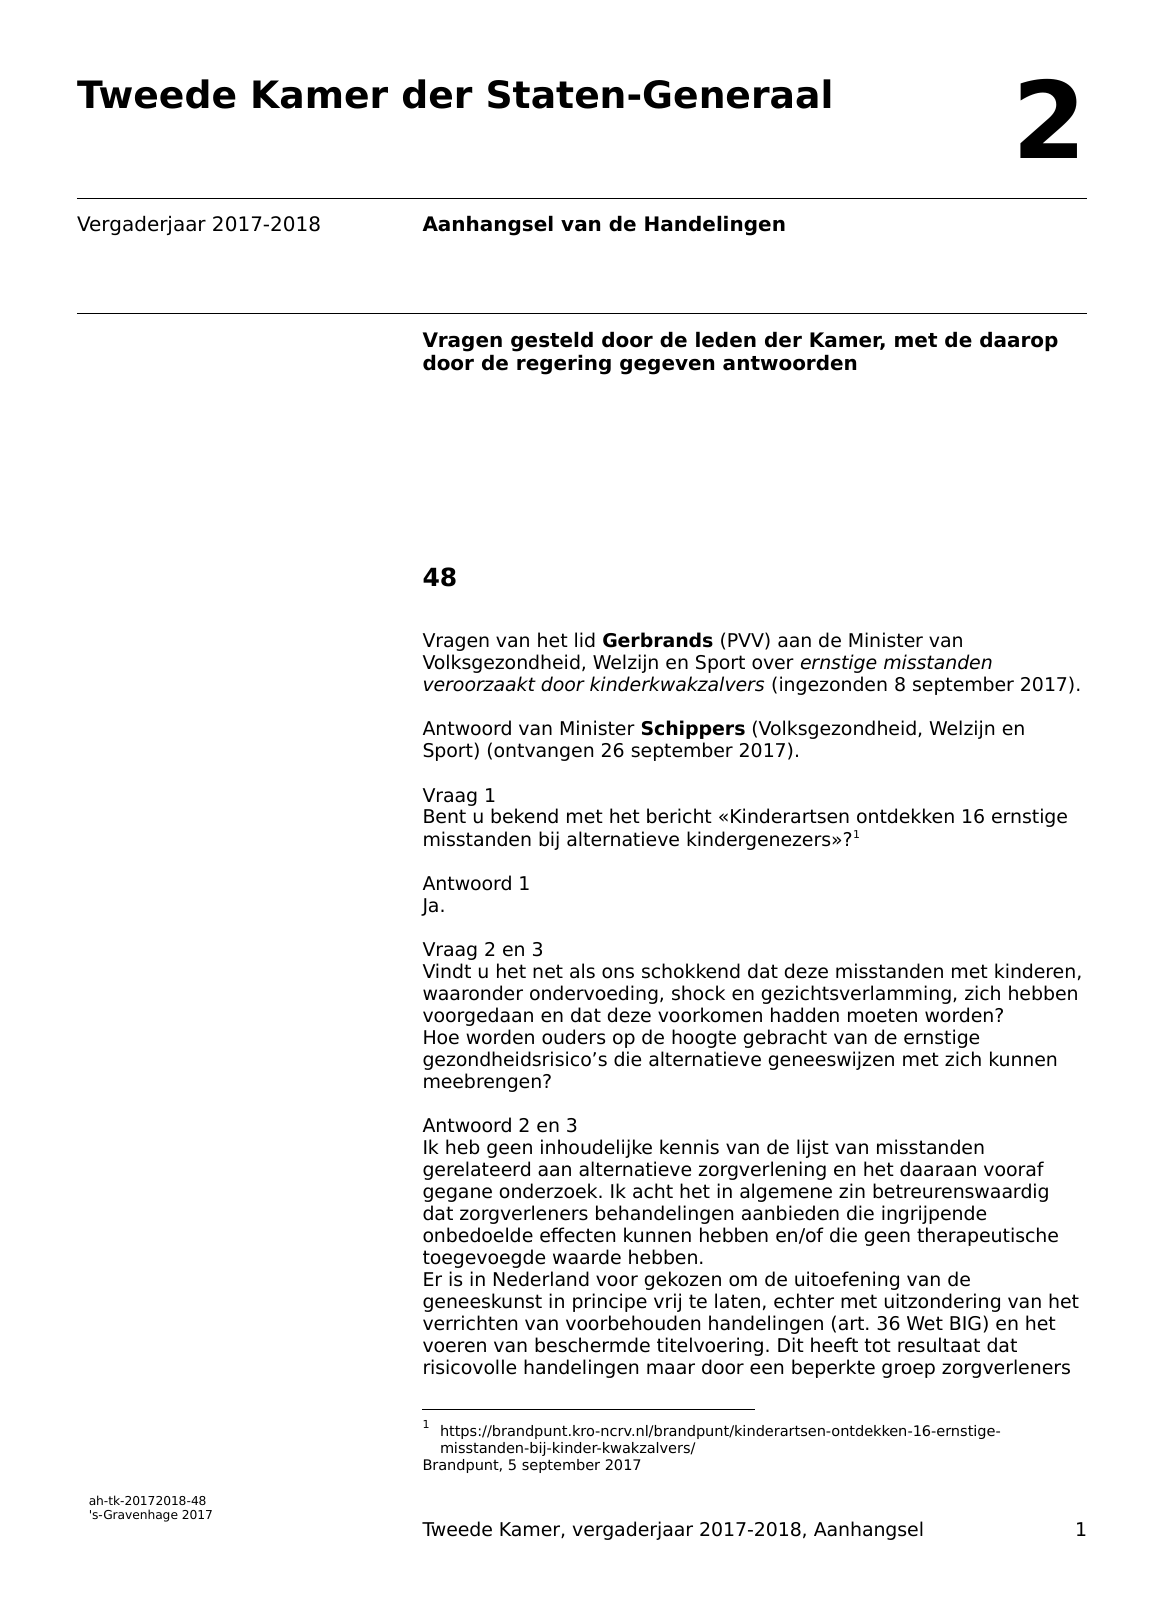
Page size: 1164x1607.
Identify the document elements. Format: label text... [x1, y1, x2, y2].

text Vindt u het net als ons schokkend dat deze misstanden met kinderen, waaronder ondervoeding, shock en gezichtsverlamming, zich hebben voorgedaan en dat deze voorkomen hadden moeten worden? [422, 961, 1087, 1027]
table_header 2 [886, 59, 1087, 198]
text 's-Gravenhage 2017 [88, 1508, 323, 1522]
table_cell [77, 314, 422, 375]
text Ik heb geen inhoudelijke kennis van de lijst van misstanden gerelateerd aan alternatieve zorgverlening en het daaraan vooraf gegane onderzoek. Ik acht het in algemene zin betreurenswaardig dat zorgverleners behandelingen aanbieden die ingrijpende onbedoelde effecten kunnen hebben en/of die geen therapeutische toegevoegde waarde hebben. [422, 1137, 1087, 1269]
text Antwoord 1 [422, 873, 1087, 894]
table_cell Vergaderjaar 2017-2018 [77, 199, 422, 313]
text Bent u bekend met het bericht «Kinderartsen ontdekken 16 ernstige misstanden bij alternatieve kindergenezers»? [422, 806, 1087, 850]
text 48 [422, 563, 1087, 592]
text https://brandpunt.kro-ncrv.nl/brandpunt/kinderartsen-ontdekken-16-ernstige-misstanden-bij-kinder-kwakzalvers/ [422, 1418, 1087, 1457]
table_header Tweede Kamer der Staten-Generaal [77, 59, 886, 198]
text Vraag 2 en 3 [422, 939, 1087, 961]
table_cell Aanhangsel van de Handelingen [422, 199, 1087, 313]
table_cell Vragen gesteld door de leden der Kamer, met de daarop door de regering gegeven antwoorden [422, 314, 1087, 375]
text Hoe worden ouders op de hoogte gebracht van de ernstige gezondheidsrisico’s die alternatieve geneeswijzen met zich kunnen meebrengen? [422, 1027, 1087, 1093]
text Vraag 1 [422, 784, 1087, 806]
text Brandpunt, 5 september 2017 [422, 1457, 1087, 1474]
text Ja. [422, 894, 1087, 917]
text Vragen van het lid Gerbrands (PVV) aan de Minister van Volksgezondheid, Welzijn en Sport over ernstige misstanden veroorzaakt door kinderkwakzalvers (ingezonden 8 september 2017). [422, 630, 1087, 696]
text ah-tk-20172018-48 [88, 1494, 323, 1508]
text Er is in Nederland voor gekozen om de uitoefening van de geneeskunst in principe vrij te laten, echter met uitzondering van het verrichten van voorbehouden handelingen (art. 36 Wet BIG) en het voeren van beschermde titelvoering. Dit heeft tot resultaat dat risicovolle handelingen maar door een beperkte groep zorgverleners [422, 1269, 1087, 1378]
text Antwoord 2 en 3 [422, 1115, 1087, 1137]
text Antwoord van Minister Schippers (Volksgezondheid, Welzijn en Sport) (ontvangen 26 september 2017). [422, 718, 1087, 762]
